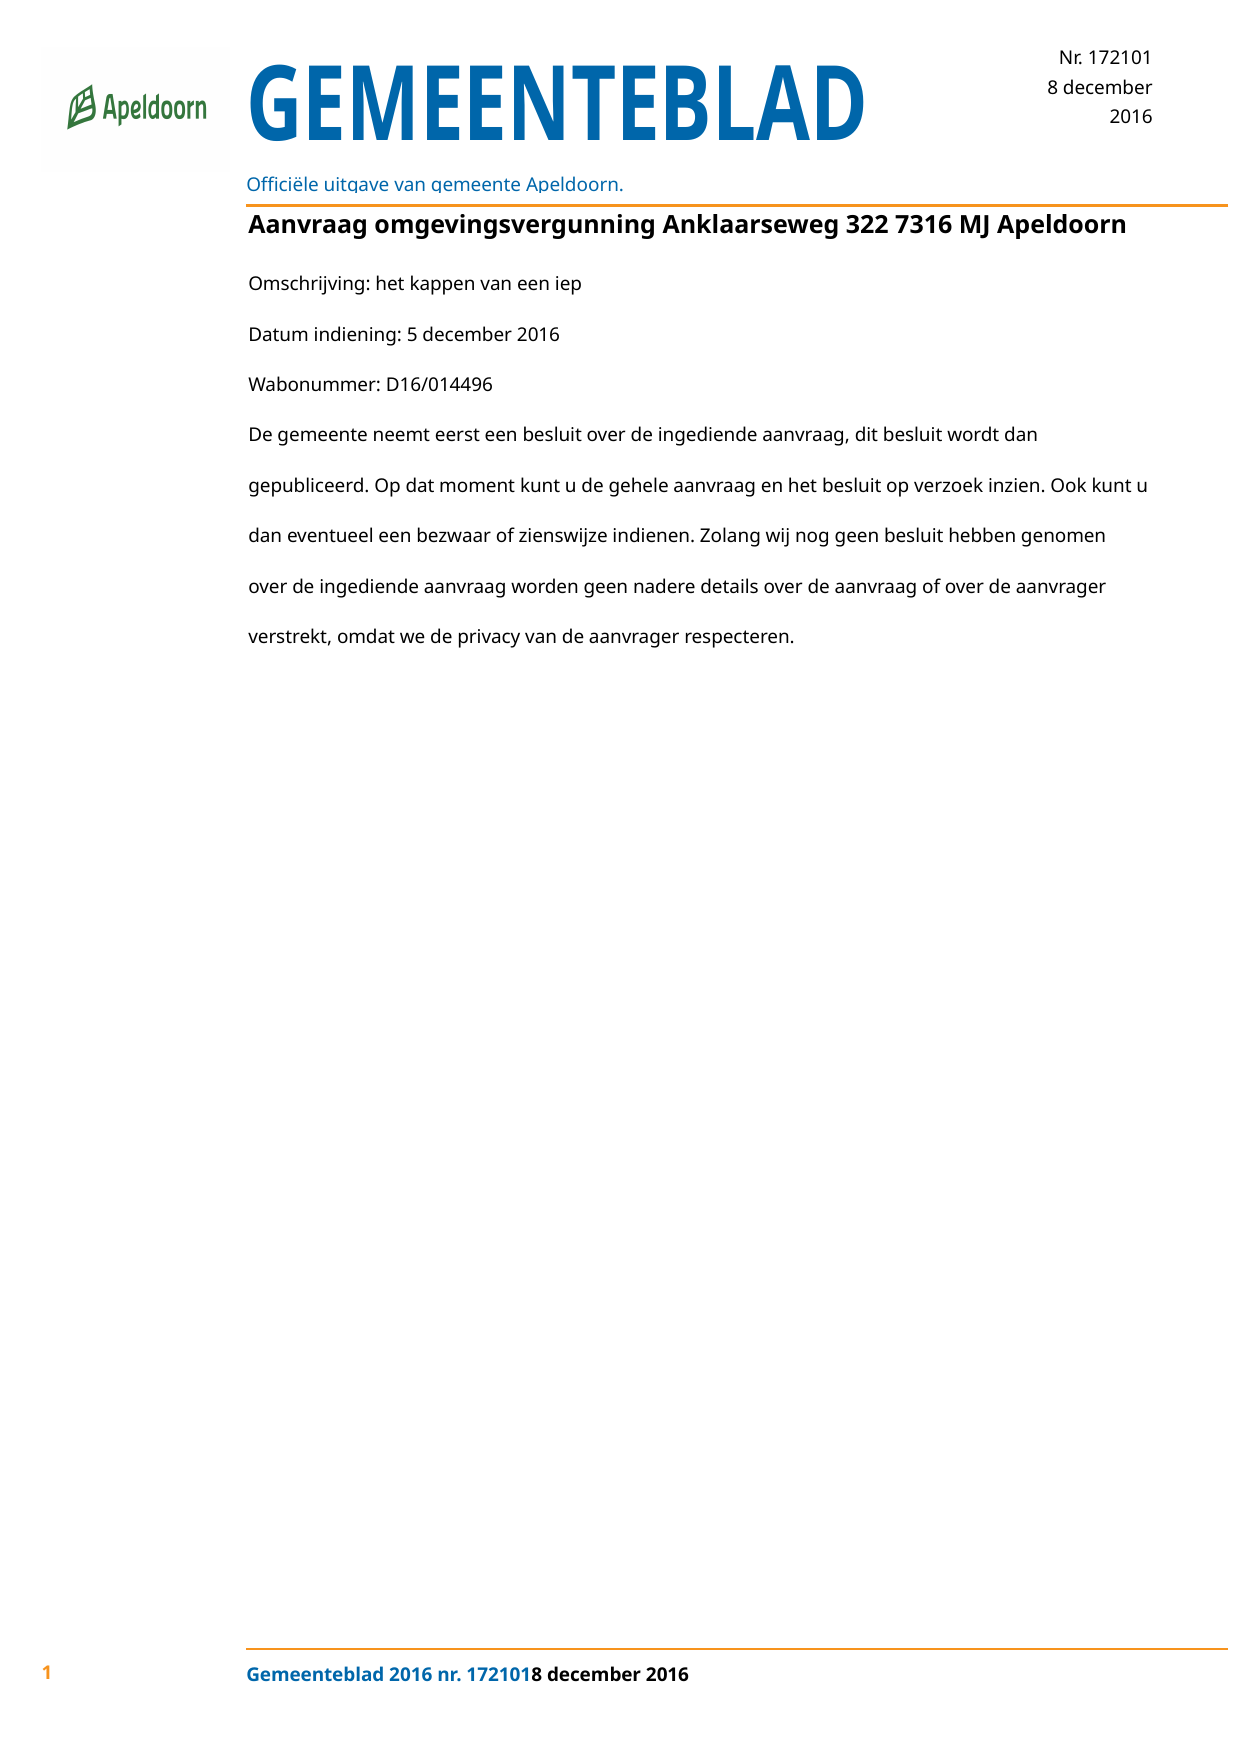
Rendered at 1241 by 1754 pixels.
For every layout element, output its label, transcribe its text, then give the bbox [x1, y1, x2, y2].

text dan eventueel een bezwaar of zienswijze indienen. Zolang wij nog geen besluit hebben genomen [248, 522, 1152, 548]
text Datum indiening: 5 december 2016 [248, 321, 1152, 346]
text Aanvraag omgevingsvergunning Anklaarseweg 322 7316 MJ Apeldoorn [248, 207, 1152, 241]
text over de ingediende aanvraag worden geen nadere details over de aanvraag of over de aanvrager [248, 573, 1152, 598]
text Wabonummer: D16/014496 [248, 371, 1152, 397]
text gepubliceerd. Op dat moment kunt u de gehele aanvraag en het besluit op verzoek inzien. Ook kunt u [248, 472, 1152, 498]
picture [41, 47, 231, 172]
text Omschrijving: het kappen van een iep [248, 270, 1152, 296]
text verstrekt, omdat we de privacy van de aanvrager respecteren. [248, 623, 1152, 649]
text De gemeente neemt eerst een besluit over de ingediende aanvraag, dit besluit wordt dan [248, 422, 1152, 447]
